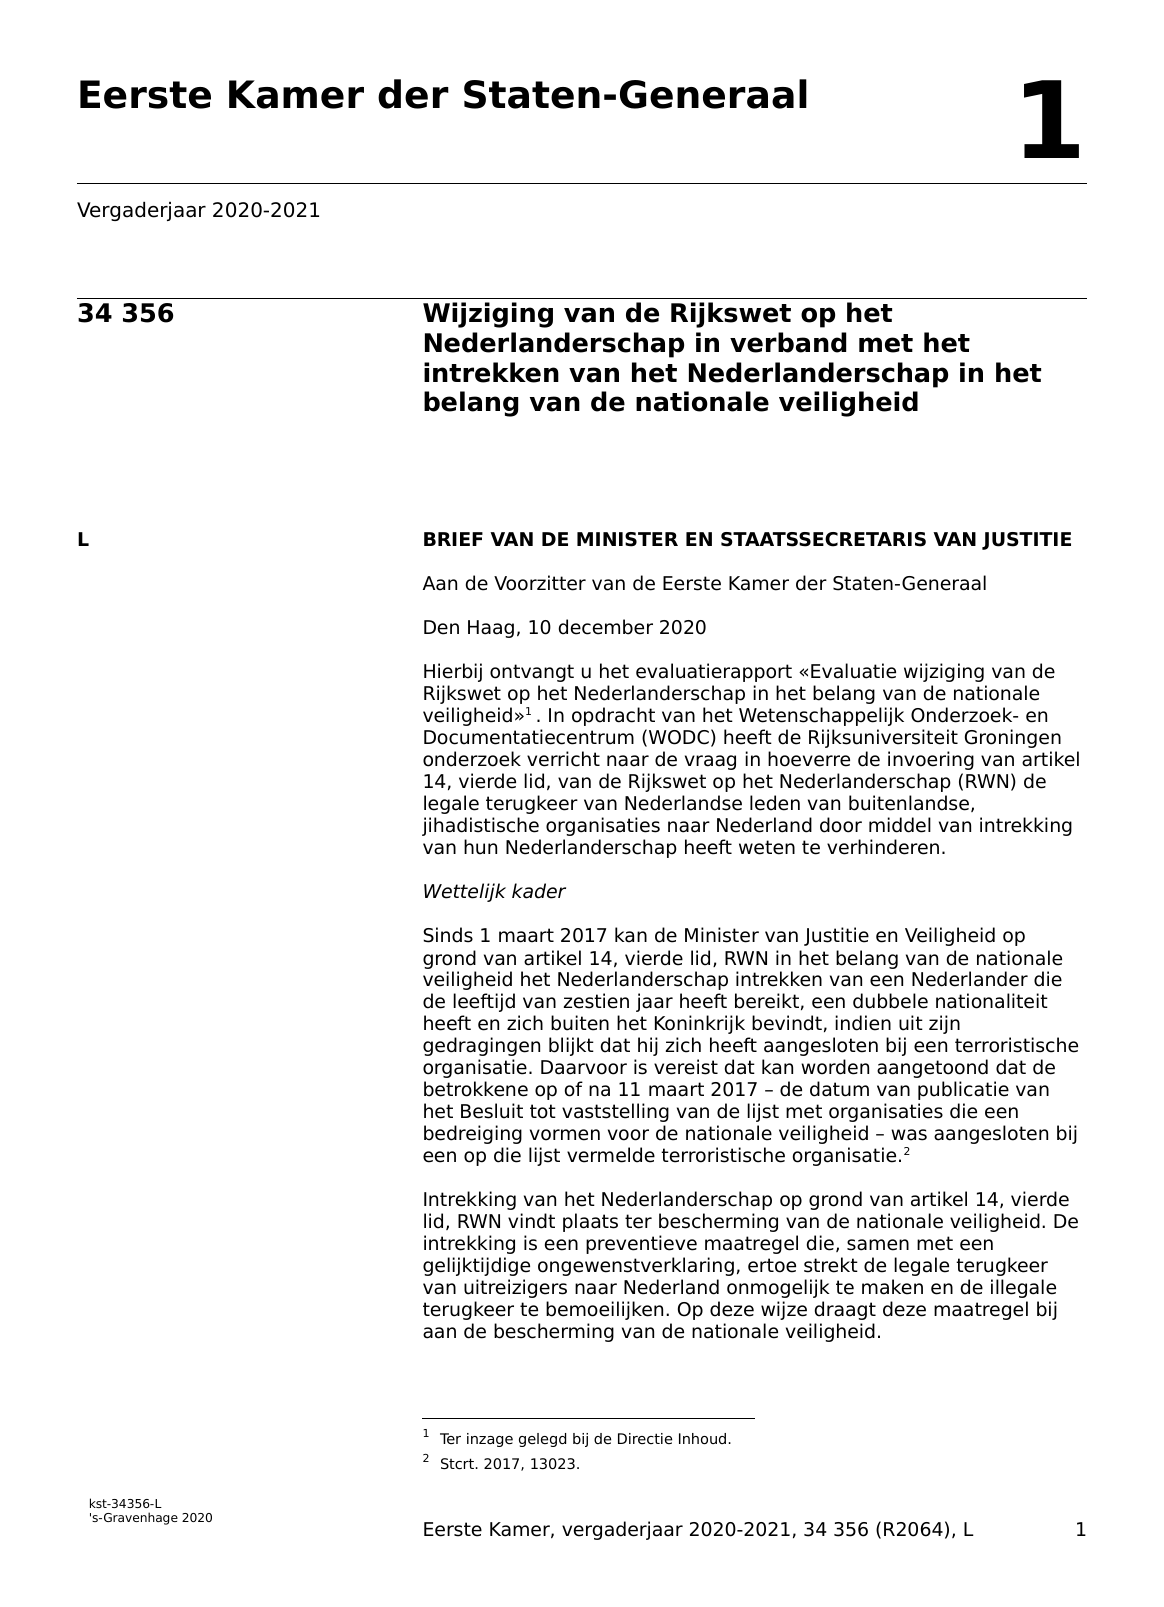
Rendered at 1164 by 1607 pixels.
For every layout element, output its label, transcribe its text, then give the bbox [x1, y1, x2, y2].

text 's-Gravenhage 2020 [88, 1511, 323, 1525]
text Den Haag, 10 december 2020 [422, 617, 1087, 639]
subtitle L BRIEF VAN DE MINISTER EN STAATSSECRETARIS VAN JUSTITIE [77, 529, 1087, 551]
text Hierbij ontvangt u het evaluatierapport «Evaluatie wijziging van de Rijkswet op het Nederlanderschap in het belang van de nationale veiligheid». In opdracht van het Wetenschappelijk Onderzoek- en Documentatiecentrum (WODC) heeft de Rijksuniversiteit Groningen onderzoek verricht naar de vraag in hoeverre de invoering van artikel 14, vierde lid, van de Rijkswet op het Nederlanderschap (RWN) de legale terugkeer van Nederlandse leden van buitenlandse, jihadistische organisaties naar Nederland door middel van intrekking van hun Nederlanderschap heeft weten te verhinderen. [422, 661, 1087, 859]
text Stcrt. 2017, 13023. [422, 1452, 1087, 1474]
table_cell Vergaderjaar 2020-2021 [77, 184, 1087, 298]
table_header 1 [886, 59, 1087, 183]
text Aan de Voorzitter van de Eerste Kamer der Staten-Generaal [422, 573, 1087, 595]
text Sinds 1 maart 2017 kan de Minister van Justitie en Veiligheid op grond van artikel 14, vierde lid, RWN in het belang van de nationale veiligheid het Nederlanderschap intrekken van een Nederlander die de leeftijd van zestien jaar heeft bereikt, een dubbele nationaliteit heeft en zich buiten het Koninkrijk bevindt, indien uit zijn gedragingen blijkt dat hij zich heeft aangesloten bij een terroristische organisatie. Daarvoor is vereist dat kan worden aangetoond dat de betrokkene op of na 11 maart 2017 – de datum van publicatie van het Besluit tot vaststelling van de lijst met organisaties die een bedreiging vormen voor de nationale veiligheid – was aangesloten bij een op die lijst vermelde terroristische organisatie. [422, 925, 1087, 1167]
text kst-34356-L [88, 1497, 323, 1511]
text Intrekking van het Nederlanderschap op grond van artikel 14, vierde lid, RWN vindt plaats ter bescherming van de nationale veiligheid. De intrekking is een preventieve maatregel die, samen met een gelijktijdige ongewenstverklaring, ertoe strekt de legale terugkeer van uitreizigers naar Nederland onmogelijk te maken en de illegale terugkeer te bemoeilijken. Op deze wijze draagt deze maatregel bij aan de bescherming van de nationale veiligheid. [422, 1189, 1087, 1343]
subtitle 34 356 Wijziging van de Rijkswet op het Nederlanderschap in verband met het intrekken van het Nederlanderschap in het belang van de nationale veiligheid [77, 299, 1087, 418]
subtitle Wettelijk kader [422, 881, 1087, 903]
text Ter inzage gelegd bij de Directie Inhoud. [422, 1427, 1087, 1449]
table_header Eerste Kamer der Staten-Generaal [77, 59, 886, 183]
